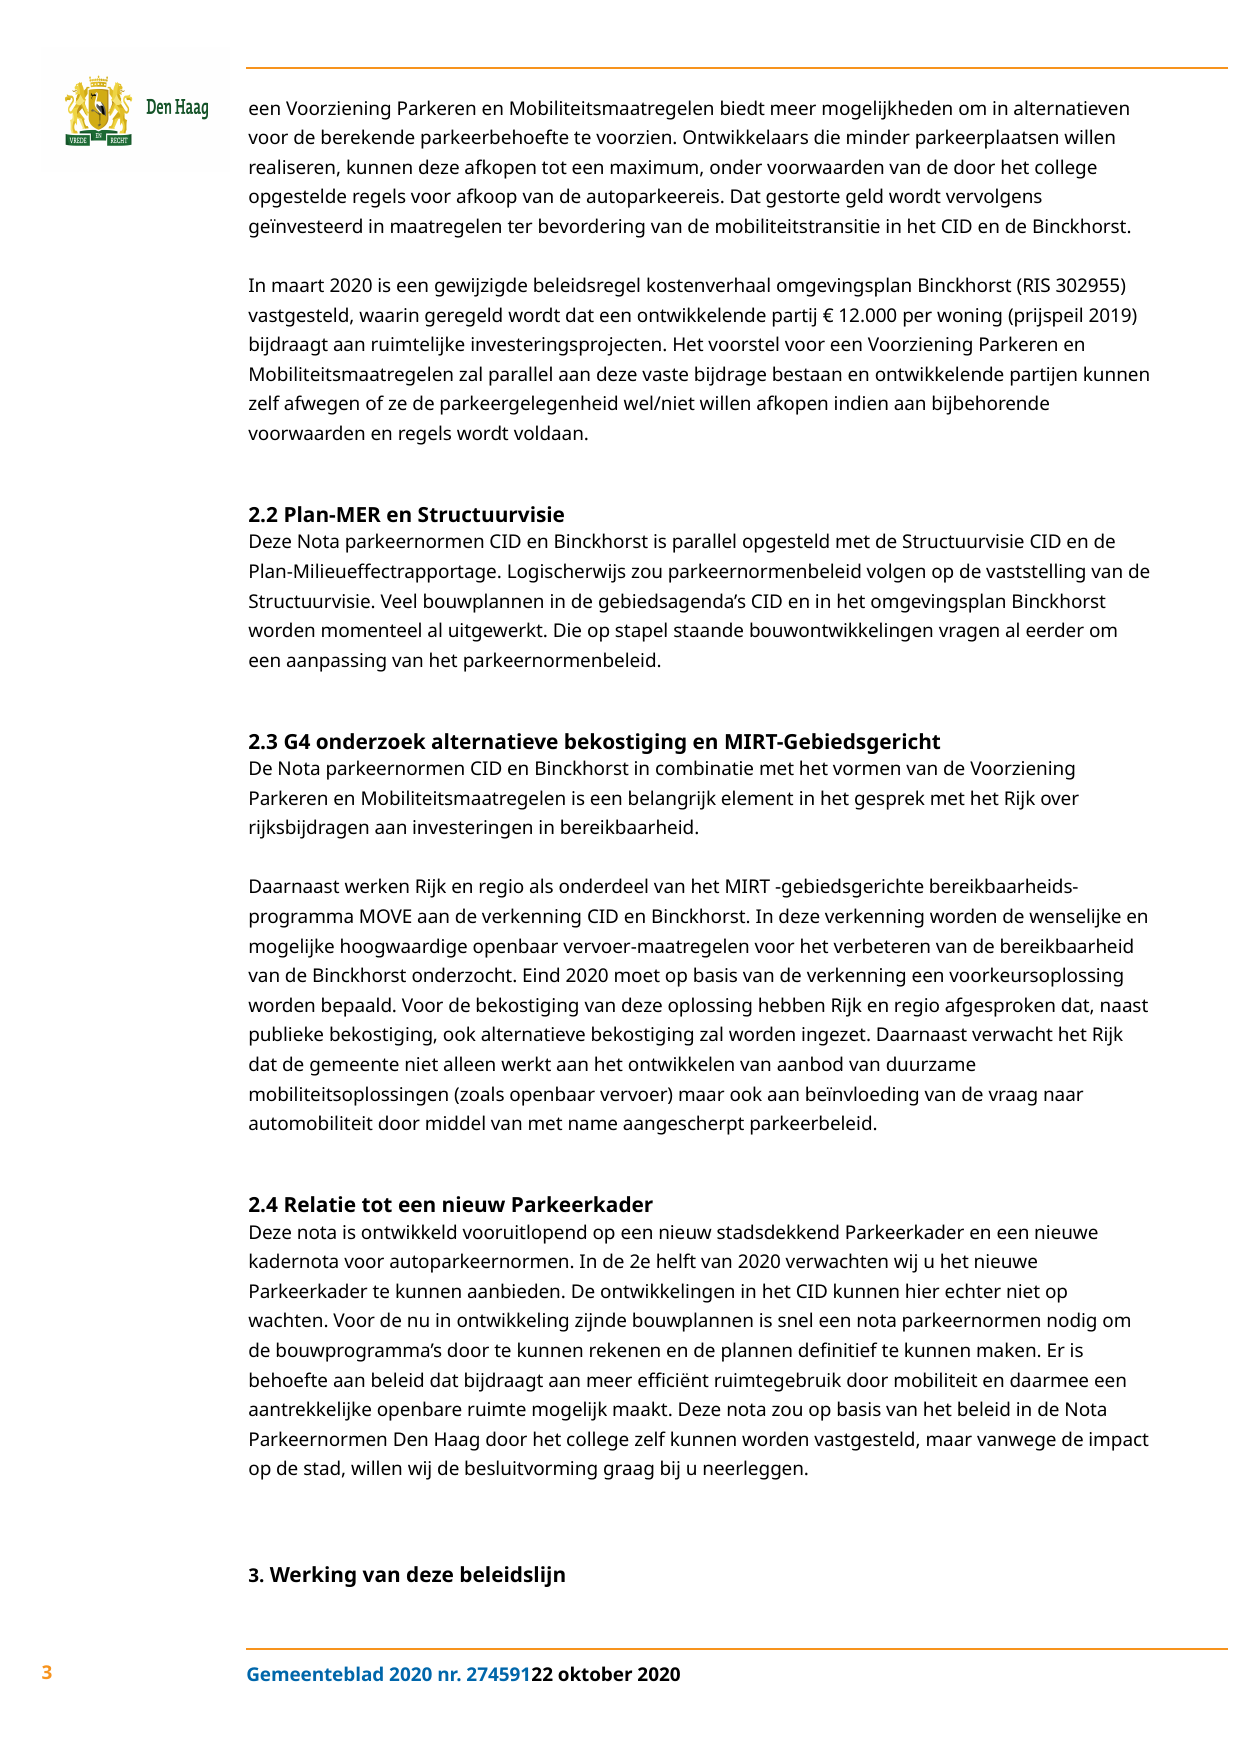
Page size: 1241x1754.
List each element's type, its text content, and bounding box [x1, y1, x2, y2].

text 2.2 Plan-MER en Structuurvisie [248, 500, 1152, 529]
picture [41, 47, 231, 172]
text 3. Werking van deze beleidslijn [248, 1560, 1152, 1589]
text In maart 2020 is een gewijzigde beleidsregel kostenverhaal omgevingsplan Binckhorst (RIS 302955) vastgesteld, waarin geregeld wordt dat een ontwikkelende partij € 12.000 per woning (prijspeil 2019) bijdraagt aan ruimtelijke investeringsprojecten. Het voorstel voor een Voorziening Parkeren en Mobiliteitsmaatregelen zal parallel aan deze vaste bijdrage bestaan en ontwikkelende partijen kunnen zelf afwegen of ze de parkeergelegenheid wel/niet willen afkopen indien aan bijbehorende voorwaarden en regels wordt voldaan. [248, 272, 1152, 446]
text Daarnaast werken Rijk en regio als onderdeel van het MIRT -gebiedsgerichte bereikbaarheids-programma MOVE aan de verkenning CID en Binckhorst. In deze verkenning worden de wenselijke en mogelijke hoogwaardige openbaar vervoer-maatregelen voor het verbeteren van de bereikbaarheid van de Binckhorst onderzocht. Eind 2020 moet op basis van de verkenning een voorkeursoplossing worden bepaald. Voor de bekostiging van deze oplossing hebben Rijk en regio afgesproken dat, naast publieke bekostiging, ook alternatieve bekostiging zal worden ingezet. Daarnaast verwacht het Rijk dat de gemeente niet alleen werkt aan het ontwikkelen van aanbod van duurzame mobiliteitsoplossingen (zoals openbaar vervoer) maar ook aan beïnvloeding van de vraag naar automobiliteit door middel van met name aangescherpt parkeerbeleid. [248, 874, 1152, 1136]
text Deze nota is ontwikkeld vooruitlopend op een nieuw stadsdekkend Parkeerkader en een nieuwe kadernota voor autoparkeernormen. In de 2e helft van 2020 verwachten wij u het nieuwe Parkeerkader te kunnen aanbieden. De ontwikkelingen in het CID kunnen hier echter niet op wachten. Voor de nu in ontwikkeling zijnde bouwplannen is snel een nota parkeernormen nodig om de bouwprogramma’s door te kunnen rekenen en de plannen definitief te kunnen maken. Er is behoefte aan beleid dat bijdraagt aan meer efficiënt ruimtegebruik door mobiliteit en daarmee een aantrekkelijke openbare ruimte mogelijk maakt. Deze nota zou op basis van het beleid in de Nota Parkeernormen Den Haag door het college zelf kunnen worden vastgesteld, maar vanwege de impact op de stad, willen wij de besluitvorming graag bij u neerleggen. [248, 1219, 1152, 1481]
text 2.4 Relatie tot een nieuw Parkeerkader [248, 1190, 1152, 1219]
text 2.3 G4 onderzoek alternatieve bekostiging en MIRT-Gebiedsgericht [248, 727, 1152, 755]
text een Voorziening Parkeren en Mobiliteitsmaatregelen biedt meer mogelijkheden om in alternatieven voor de berekende parkeerbehoefte te voorzien. Ontwikkelaars die minder parkeerplaatsen willen realiseren, kunnen deze afkopen tot een maximum, onder voorwaarden van de door het college opgestelde regels voor afkoop van de autoparkeereis. Dat gestorte geld wordt vervolgens geïnvesteerd in maatregelen ter bevordering van de mobiliteitstransitie in het CID en de Binckhorst. [248, 95, 1152, 239]
text De Nota parkeernormen CID en Binckhorst in combinatie met het vormen van de Voorziening Parkeren en Mobiliteitsmaatregelen is een belangrijk element in het gesprek met het Rijk over rijksbijdragen aan investeringen in bereikbaarheid. [248, 755, 1152, 840]
text Deze Nota parkeernormen CID en Binckhorst is parallel opgesteld met de Structuurvisie CID en de Plan-Milieueffectrapportage. Logischerwijs zou parkeernormenbeleid volgen op de vaststelling van de Structuurvisie. Veel bouwplannen in de gebiedsagenda’s CID en in het omgevingsplan Binckhorst worden momenteel al uitgewerkt. Die op stapel staande bouwontwikkelingen vragen al eerder om een aanpassing van het parkeernormenbeleid. [248, 529, 1152, 673]
